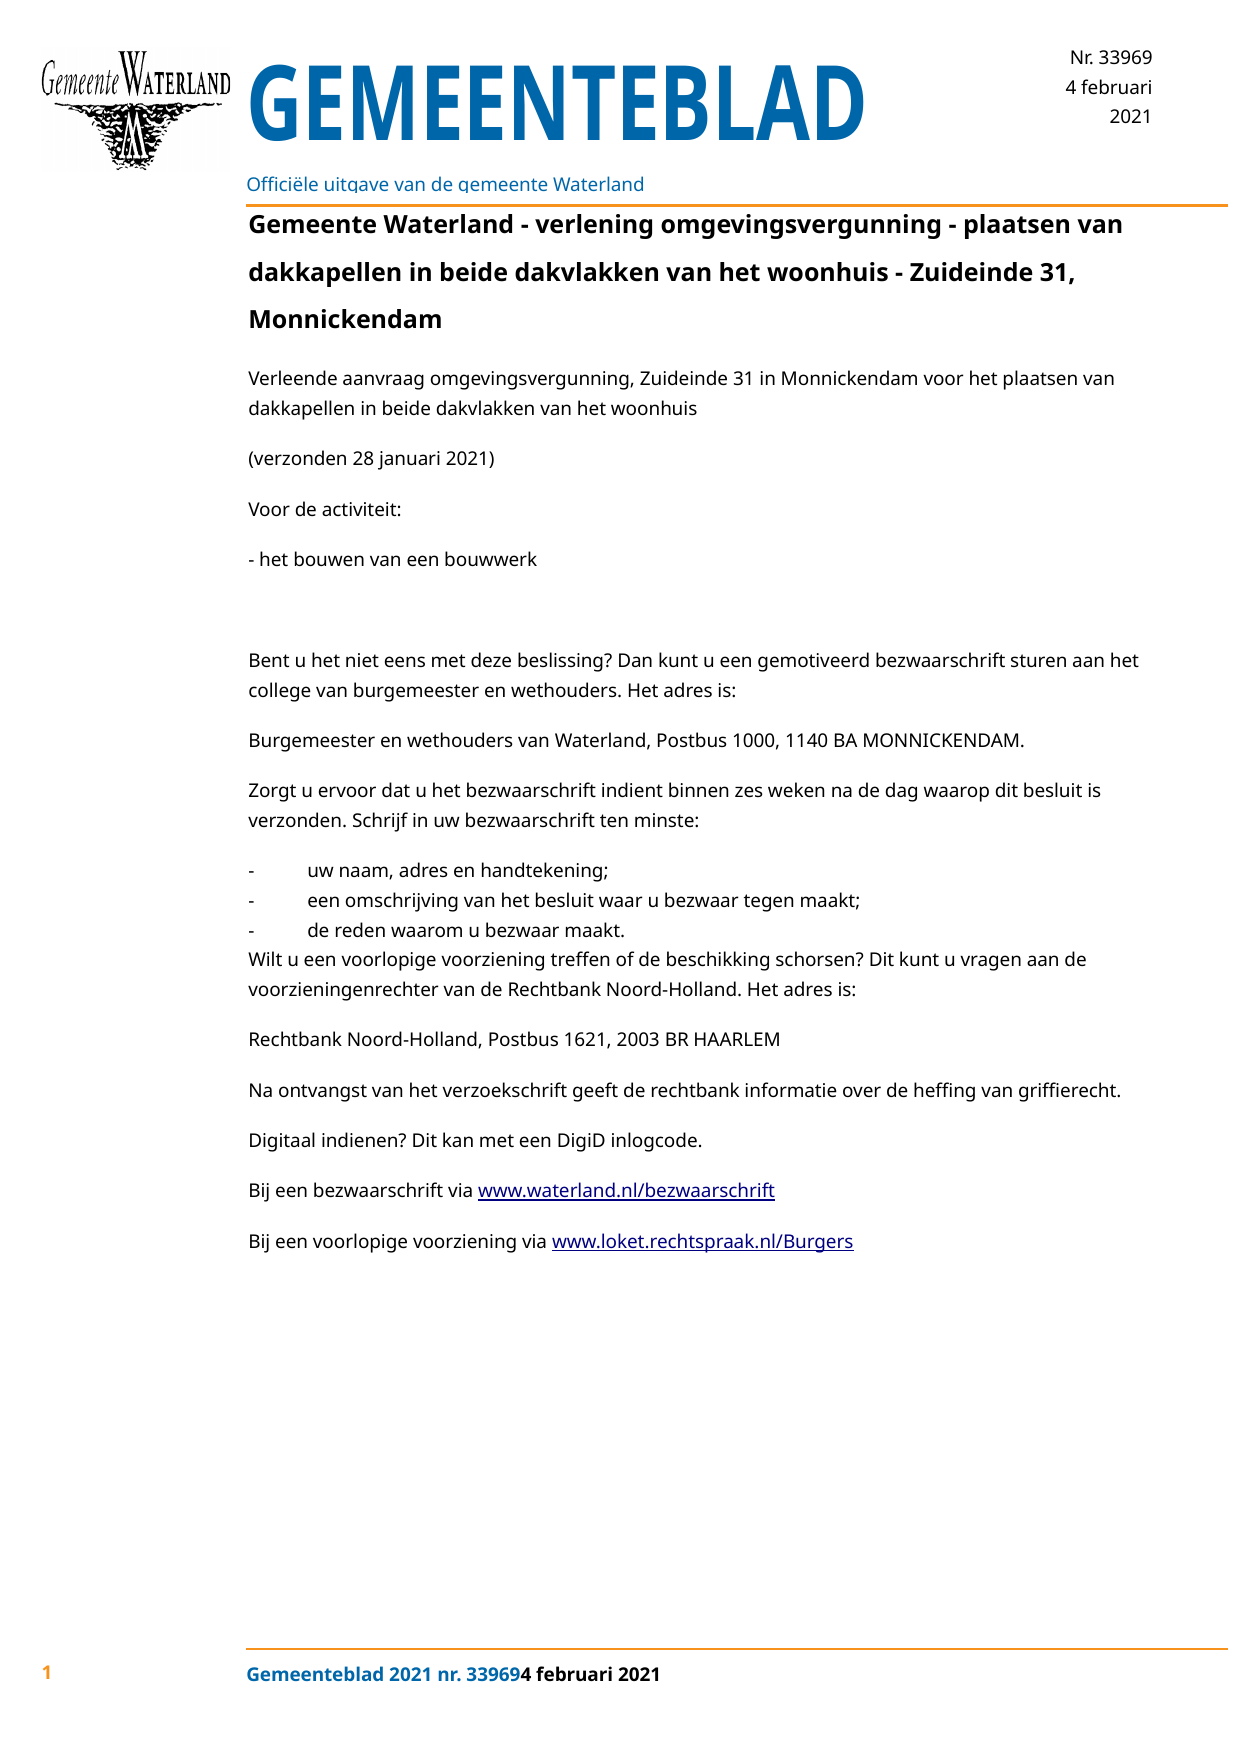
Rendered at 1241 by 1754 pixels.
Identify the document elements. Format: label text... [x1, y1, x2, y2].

text Rechtbank Noord-Holland, Postbus 1621, 2003 BR HAARLEM [248, 1026, 1152, 1052]
text Voor de activiteit: [248, 496, 1152, 522]
text Bij een bezwaarschrift via www.waterland.nl/bezwaarschrift [248, 1178, 1152, 1203]
text Bij een voorlopige voorziening via www.loket.rechtspraak.nl/Burgers [248, 1228, 1152, 1254]
text Zorgt u ervoor dat u het bezwaarschrift indient binnen zes weken na de dag waarop dit besluit is verzonden. Schrijf in uw bezwaarschrift ten minste: [248, 778, 1152, 833]
text Verleende aanvraag omgevingsvergunning, Zuideinde 31 in Monnickendam voor het plaatsen van dakkapellen in beide dakvlakken van het woonhuis [248, 366, 1152, 421]
text Gemeente Waterland - verlening omgevingsvergunning - plaatsen van dakkapellen in beide dakvlakken van het woonhuis - Zuideinde 31, Monnickendam [248, 207, 1152, 336]
text - het bouwen van een bouwwerk [248, 546, 1152, 572]
text Na ontvangst van het verzoekschrift geeft de rechtbank informatie over de heffing van griffierecht. [248, 1077, 1152, 1102]
text Burgemeester en wethouders van Waterland, Postbus 1000, 1140 BA MONNICKENDAM. [248, 727, 1152, 753]
text Bent u het niet eens met deze beslissing? Dan kunt u een gemotiveerd bezwaarschrift sturen aan het college van burgemeester en wethouders. Het adres is: [248, 647, 1152, 702]
list de reden waarom u bezwaar maakt. [248, 917, 1152, 942]
picture [41, 47, 231, 172]
text (verzonden 28 januari 2021) [248, 446, 1152, 471]
text Wilt u een voorlopige voorziening treffen of de beschikking schorsen? Dit kunt u vragen aan de voorzieningenrechter van de Rechtbank Noord-Holland. Het adres is: [248, 946, 1152, 1002]
list een omschrijving van het besluit waar u bezwaar tegen maakt; [248, 887, 1152, 913]
list uw naam, adres en handtekening; [248, 858, 1152, 883]
text Digitaal indienen? Dit kan met een DigiD inlogcode. [248, 1127, 1152, 1153]
